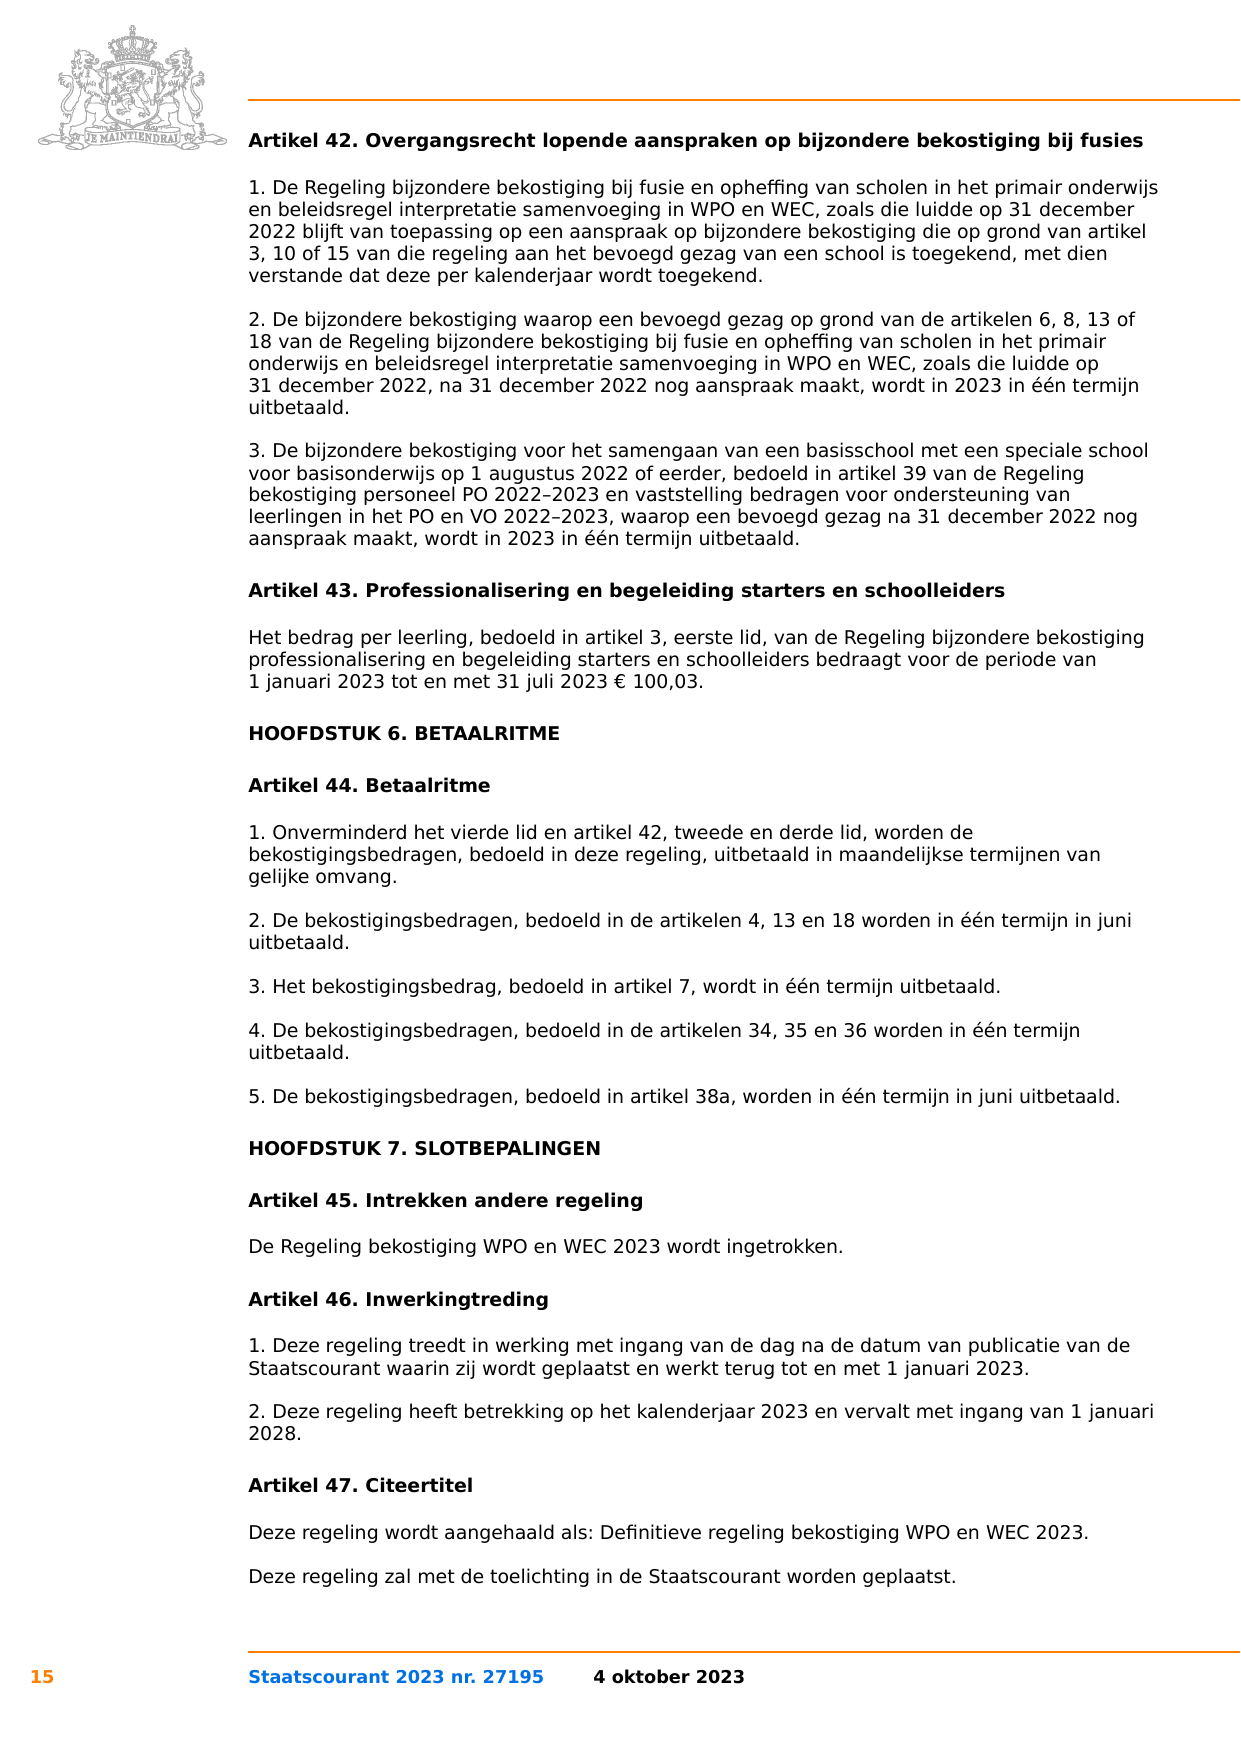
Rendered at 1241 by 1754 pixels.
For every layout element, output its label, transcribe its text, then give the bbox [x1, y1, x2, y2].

text 1. Deze regeling treedt in werking met ingang van de dag na de datum van publicatie van de Staatscourant waarin zij wordt geplaatst en werkt terug tot en met 1 januari 2023. [248, 1335, 1163, 1379]
text 2. De bijzondere bekostiging waarop een bevoegd gezag op grond van de artikelen 6, 8, 13 of 18 van de Regeling bijzondere bekostiging bij fusie en opheffing van scholen in het primair onderwijs en beleidsregel interpretatie samenvoeging in WPO en WEC, zoals die luidde op 31 december 2022, na 31 december 2022 nog aanspraak maakt, wordt in 2023 in één termijn uitbetaald. [248, 309, 1163, 418]
text Deze regeling wordt aangehaald als: Definitieve regeling bekostiging WPO en WEC 2023. [248, 1522, 1163, 1544]
text 1. Onverminderd het vierde lid en artikel 42, tweede en derde lid, worden de bekostigingsbedragen, bedoeld in deze regeling, uitbetaald in maandelijkse termijnen van gelijke omvang. [248, 822, 1163, 888]
text 4. De bekostigingsbedragen, bedoeld in de artikelen 34, 35 en 36 worden in één termijn uitbetaald. [248, 1020, 1163, 1064]
text Het bedrag per leerling, bedoeld in artikel 3, eerste lid, van de Regeling bijzondere bekostiging professionalisering en begeleiding starters en schoolleiders bedraagt voor de periode van 1 januari 2023 tot en met 31 juli 2023 € 100,03. [248, 627, 1163, 693]
subtitle Artikel 42. Overgangsrecht lopende aanspraken op bijzondere bekostiging bij fusies [248, 130, 1163, 152]
subtitle Artikel 45. Intrekken andere regeling [248, 1189, 1163, 1211]
subtitle Artikel 44. Betaalritme [248, 775, 1163, 797]
text 1. De Regeling bijzondere bekostiging bij fusie en opheffing van scholen in het primair onderwijs en beleidsregel interpretatie samenvoeging in WPO en WEC, zoals die luidde op 31 december 2022 blijft van toepassing op een aanspraak op bijzondere bekostiging die op grond van artikel 3, 10 of 15 van die regeling aan het bevoegd gezag van een school is toegekend, met dien verstande dat deze per kalenderjaar wordt toegekend. [248, 177, 1163, 287]
text 5. De bekostigingsbedragen, bedoeld in artikel 38a, worden in één termijn in juni uitbetaald. [248, 1086, 1163, 1107]
text 3. De bijzondere bekostiging voor het samengaan van een basisschool met een speciale school voor basisonderwijs op 1 augustus 2022 of eerder, bedoeld in artikel 39 van de Regeling bekostiging personeel PO 2022–2023 en vaststelling bedragen voor ondersteuning van leerlingen in het PO en VO 2022–2023, waarop een bevoegd gezag na 31 december 2022 nog aanspraak maakt, wordt in 2023 in één termijn uitbetaald. [248, 440, 1163, 550]
text De Regeling bekostiging WPO en WEC 2023 wordt ingetrokken. [248, 1236, 1163, 1258]
text 2. Deze regeling heeft betrekking op het kalenderjaar 2023 en vervalt met ingang van 1 januari 2028. [248, 1401, 1163, 1445]
picture [38, 25, 227, 150]
subtitle Artikel 47. Citeertitel [248, 1475, 1163, 1497]
subtitle Artikel 46. Inwerkingtreding [248, 1288, 1163, 1310]
subtitle Artikel 43. Professionalisering en begeleiding starters en schoolleiders [248, 580, 1163, 602]
text 2. De bekostigingsbedragen, bedoeld in de artikelen 4, 13 en 18 worden in één termijn in juni uitbetaald. [248, 910, 1163, 954]
subtitle HOOFDSTUK 7. SLOTBEPALINGEN [248, 1137, 1163, 1159]
text Deze regeling zal met de toelichting in de Staatscourant worden geplaatst. [248, 1566, 1163, 1588]
subtitle HOOFDSTUK 6. BETAALRITME [248, 723, 1163, 745]
text 3. Het bekostigingsbedrag, bedoeld in artikel 7, wordt in één termijn uitbetaald. [248, 976, 1163, 998]
